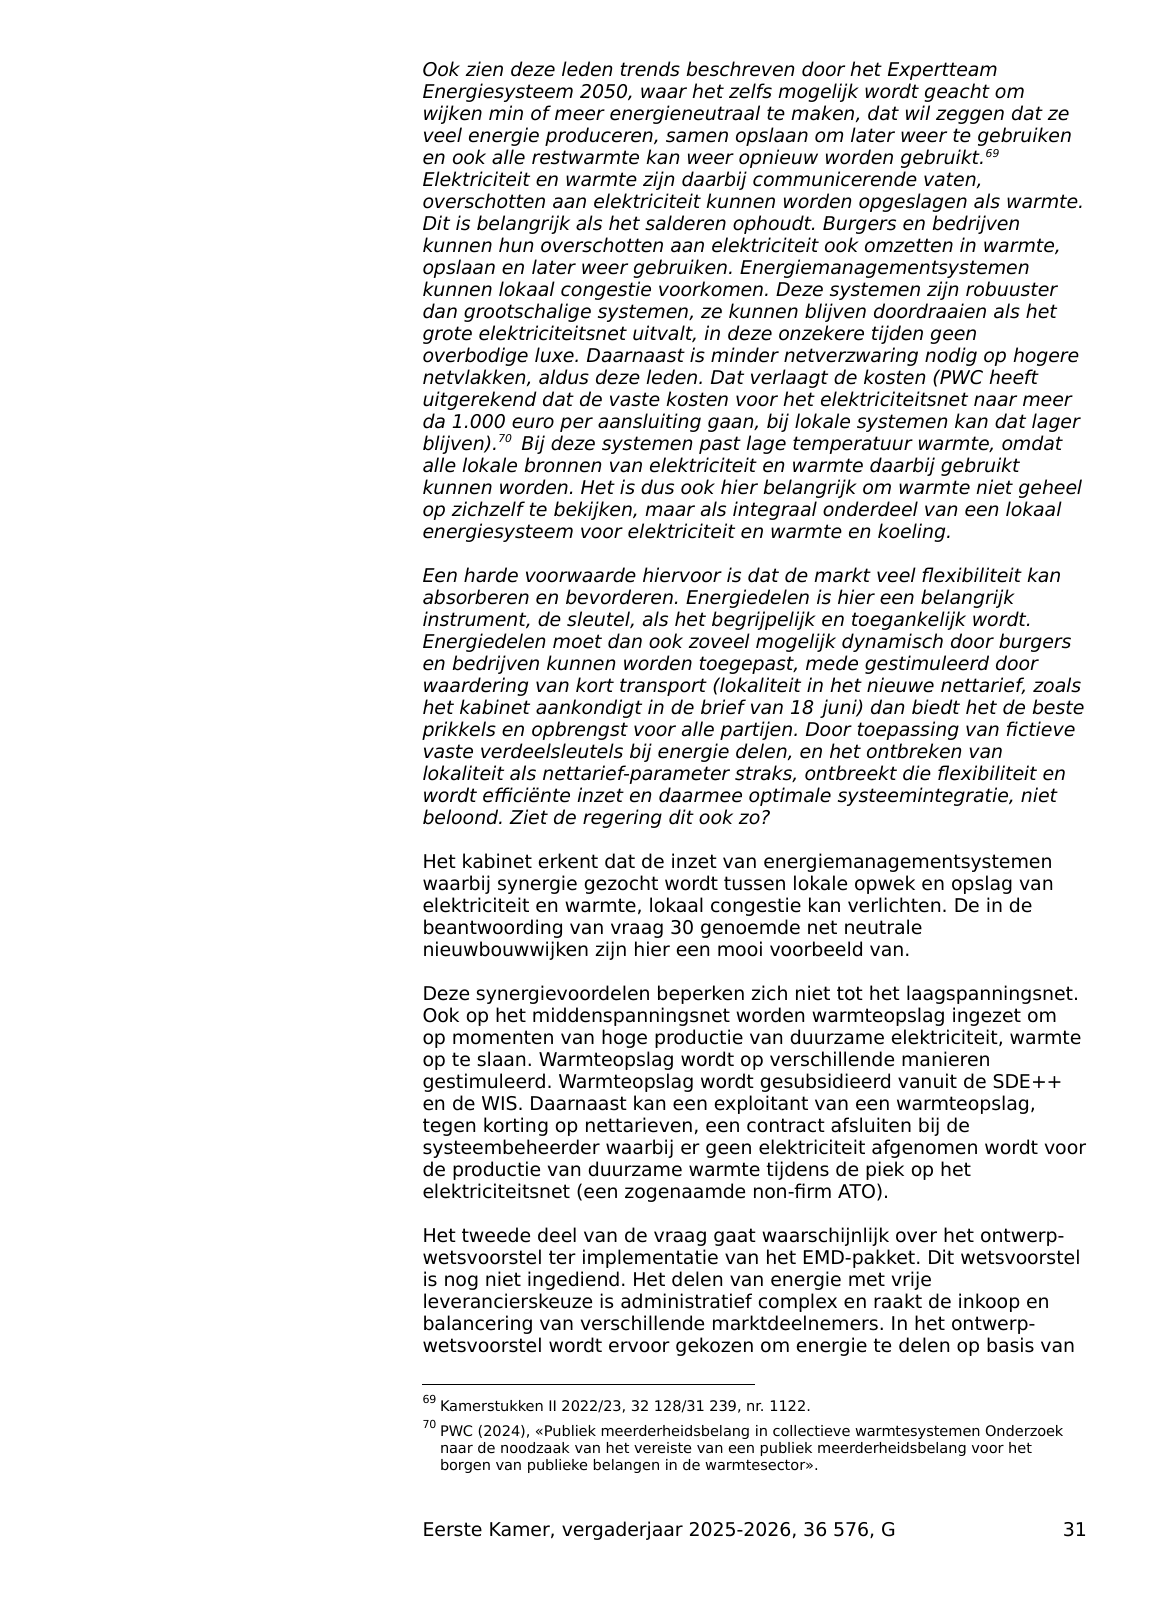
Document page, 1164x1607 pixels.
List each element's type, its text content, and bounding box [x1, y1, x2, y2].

text Ook zien deze leden trends beschreven door het Expertteam Energiesysteem 2050, waar het zelfs mogelijk wordt geacht om wijken min of meer energieneutraal te maken, dat wil zeggen dat ze veel energie produceren, samen opslaan om later weer te gebruiken en ook alle restwarmte kan weer opnieuw worden gebruikt. Elektriciteit en warmte zijn daarbij communicerende vaten, overschotten aan elektriciteit kunnen worden opgeslagen als warmte. Dit is belangrijk als het salderen ophoudt. Burgers en bedrijven kunnen hun overschotten aan elektriciteit ook omzetten in warmte, opslaan en later weer gebruiken. Energiemanagementsystemen kunnen lokaal congestie voorkomen. Deze systemen zijn robuuster dan grootschalige systemen, ze kunnen blijven doordraaien als het grote elektriciteitsnet uitvalt, in deze onzekere tijden geen overbodige luxe. Daarnaast is minder netverzwaring nodig op hogere netvlakken, aldus deze leden. Dat verlaagt de kosten (PWC heeft uitgerekend dat de vaste kosten voor het elektriciteitsnet naar meer da 1.000 euro per aansluiting gaan, bij lokale systemen kan dat lager blijven). Bij deze systemen past lage temperatuur warmte, omdat alle lokale bronnen van elektriciteit en warmte daarbij gebruikt kunnen worden. Het is dus ook hier belangrijk om warmte niet geheel op zichzelf te bekijken, maar als integraal onderdeel van een lokaal energiesysteem voor elektriciteit en warmte en koeling. [422, 59, 1087, 543]
text Het kabinet erkent dat de inzet van energiemanagementsystemen waarbij synergie gezocht wordt tussen lokale opwek en opslag van elektriciteit en warmte, lokaal congestie kan verlichten. De in de beantwoording van vraag 30 genoemde net neutrale nieuwbouwwijken zijn hier een mooi voorbeeld van. [422, 851, 1087, 961]
text Het tweede deel van de vraag gaat waarschijnlijk over het ontwerp-wetsvoorstel ter implementatie van het EMD-pakket. Dit wetsvoorstel is nog niet ingediend. Het delen van energie met vrije leverancierskeuze is administratief complex en raakt de inkoop en balancering van verschillende marktdeelnemers. In het ontwerp-wetsvoorstel wordt ervoor gekozen om energie te delen op basis van [422, 1225, 1087, 1357]
text Deze synergievoordelen beperken zich niet tot het laagspanningsnet. Ook op het middenspanningsnet worden warmteopslag ingezet om op momenten van hoge productie van duurzame elektriciteit, warmte op te slaan. Warmteopslag wordt op verschillende manieren gestimuleerd. Warmteopslag wordt gesubsidieerd vanuit de SDE++ en de WIS. Daarnaast kan een exploitant van een warmteopslag, tegen korting op nettarieven, een contract afsluiten bij de systeembeheerder waarbij er geen elektriciteit afgenomen wordt voor de productie van duurzame warmte tijdens de piek op het elektriciteitsnet (een zogenaamde non-firm ATO). [422, 983, 1087, 1203]
text Een harde voorwaarde hiervoor is dat de markt veel flexibiliteit kan absorberen en bevorderen. Energiedelen is hier een belangrijk instrument, de sleutel, als het begrijpelijk en toegankelijk wordt. Energiedelen moet dan ook zoveel mogelijk dynamisch door burgers en bedrijven kunnen worden toegepast, mede gestimuleerd door waardering van kort transport (lokaliteit in het nieuwe nettarief, zoals het kabinet aankondigt in de brief van 18 juni) dan biedt het de beste prikkels en opbrengst voor alle partijen. Door toepassing van fictieve vaste verdeelsleutels bij energie delen, en het ontbreken van lokaliteit als nettarief-parameter straks, ontbreekt die flexibiliteit en wordt efficiënte inzet en daarmee optimale systeemintegratie, niet beloond. Ziet de regering dit ook zo? [422, 565, 1087, 828]
text PWC (2024), «Publiek meerderheidsbelang in collectieve warmtesystemen Onderzoek naar de noodzaak van het vereiste van een publiek meerderheidsbelang voor het borgen van publieke belangen in de warmtesector». [422, 1418, 1087, 1474]
text Kamerstukken II 2022/23, 32 128/31 239, nr. 1122. [422, 1393, 1087, 1416]
